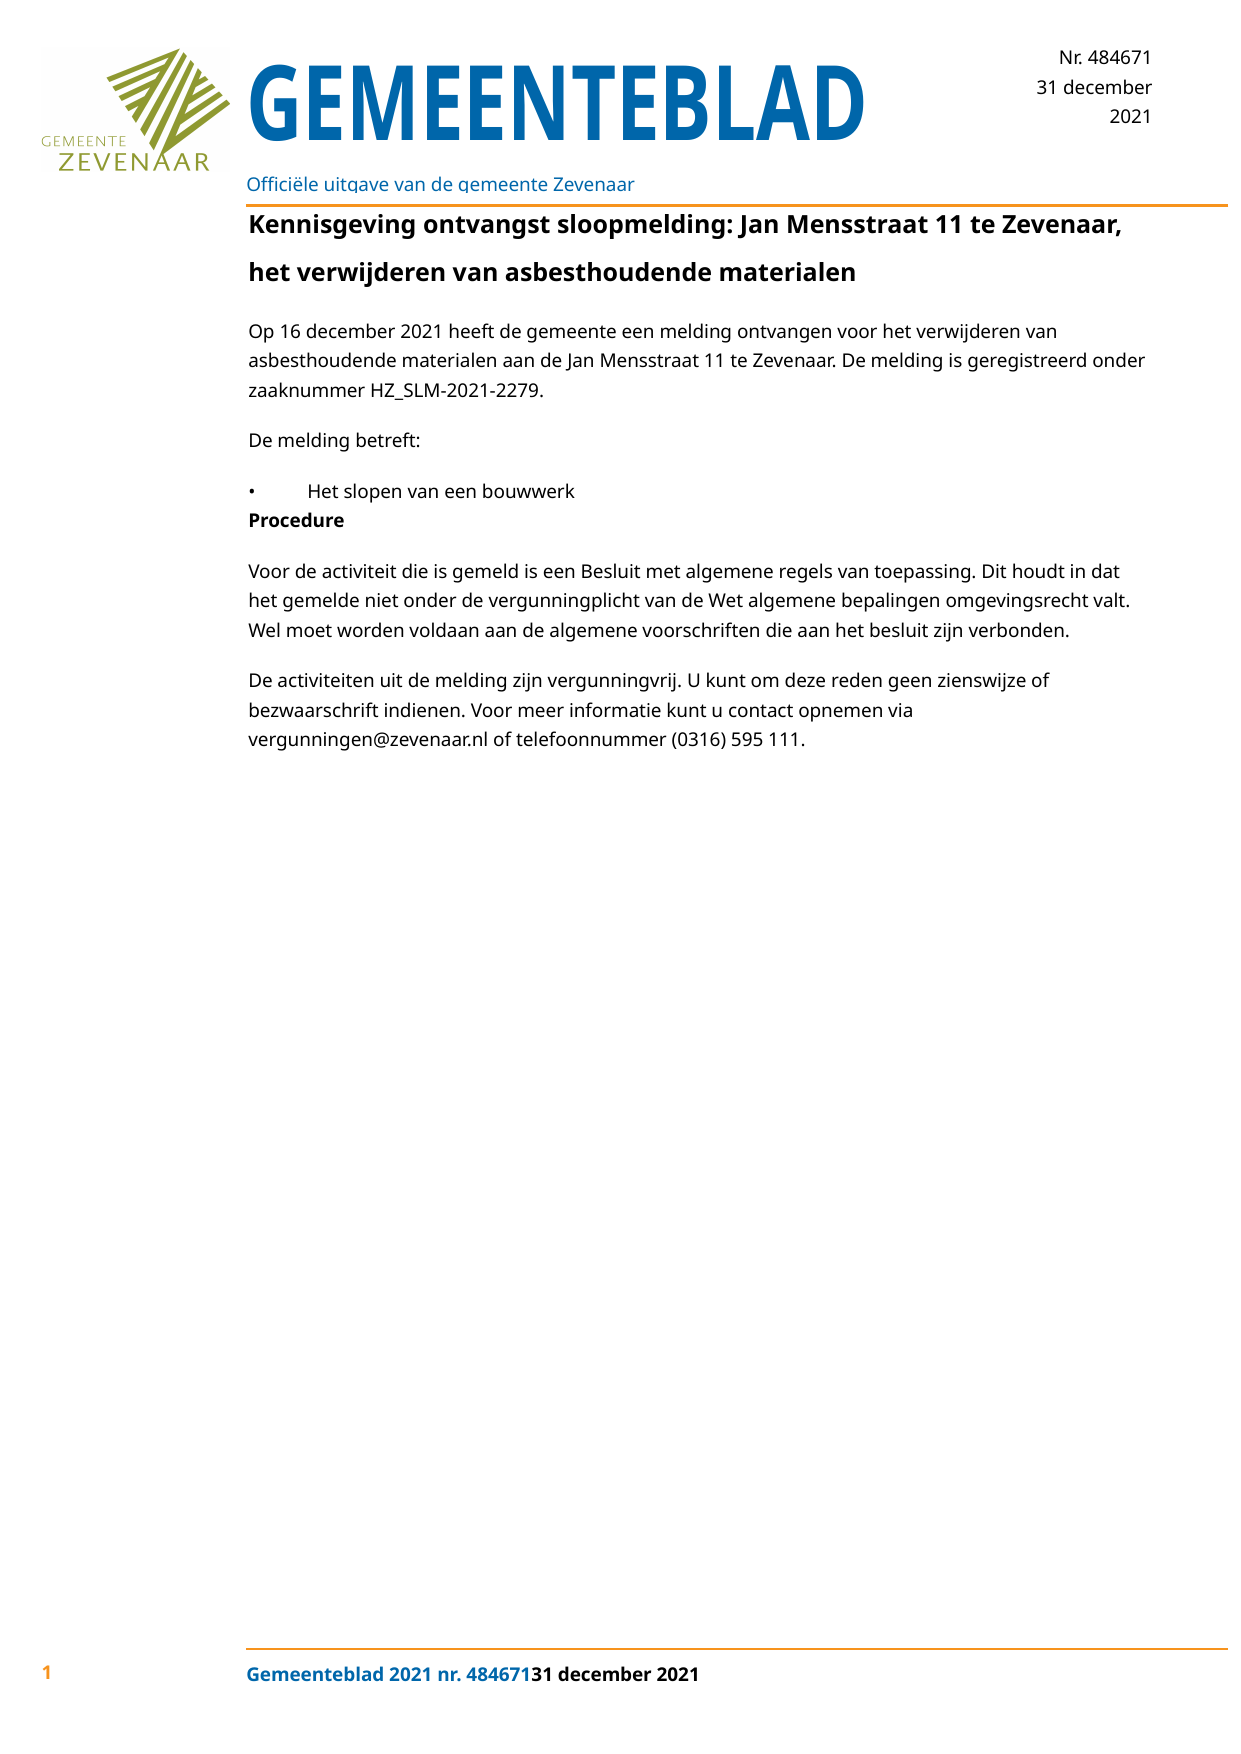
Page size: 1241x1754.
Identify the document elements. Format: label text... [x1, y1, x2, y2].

text De activiteiten uit de melding zijn vergunningvrij. U kunt om deze reden geen zienswijze of bezwaarschrift indienen. Voor meer informatie kunt u contact opnemen via vergunningen@zevenaar.nl of telefoonnummer (0316) 595 111. [248, 667, 1152, 752]
text Procedure [248, 507, 1152, 533]
text Op 16 december 2021 heeft de gemeente een melding ontvangen voor het verwijderen van asbesthoudende materialen aan de Jan Mensstraat 11 te Zevenaar. De melding is geregistreerd onder zaaknummer HZ_SLM-2021-2279. [248, 318, 1152, 403]
list Het slopen van een bouwwerk [248, 478, 1152, 504]
text Kennisgeving ontvangst sloopmelding: Jan Mensstraat 11 te Zevenaar, het verwijderen van asbesthoudende materialen [248, 207, 1152, 288]
text De melding betreft: [248, 427, 1152, 453]
picture [41, 47, 231, 172]
text Voor de activiteit die is gemeld is een Besluit met algemene regels van toepassing. Dit houdt in dat het gemelde niet onder de vergunningplicht van de Wet algemene bepalingen omgevingsrecht valt. Wel moet worden voldaan aan de algemene voorschriften die aan het besluit zijn verbonden. [248, 558, 1152, 643]
